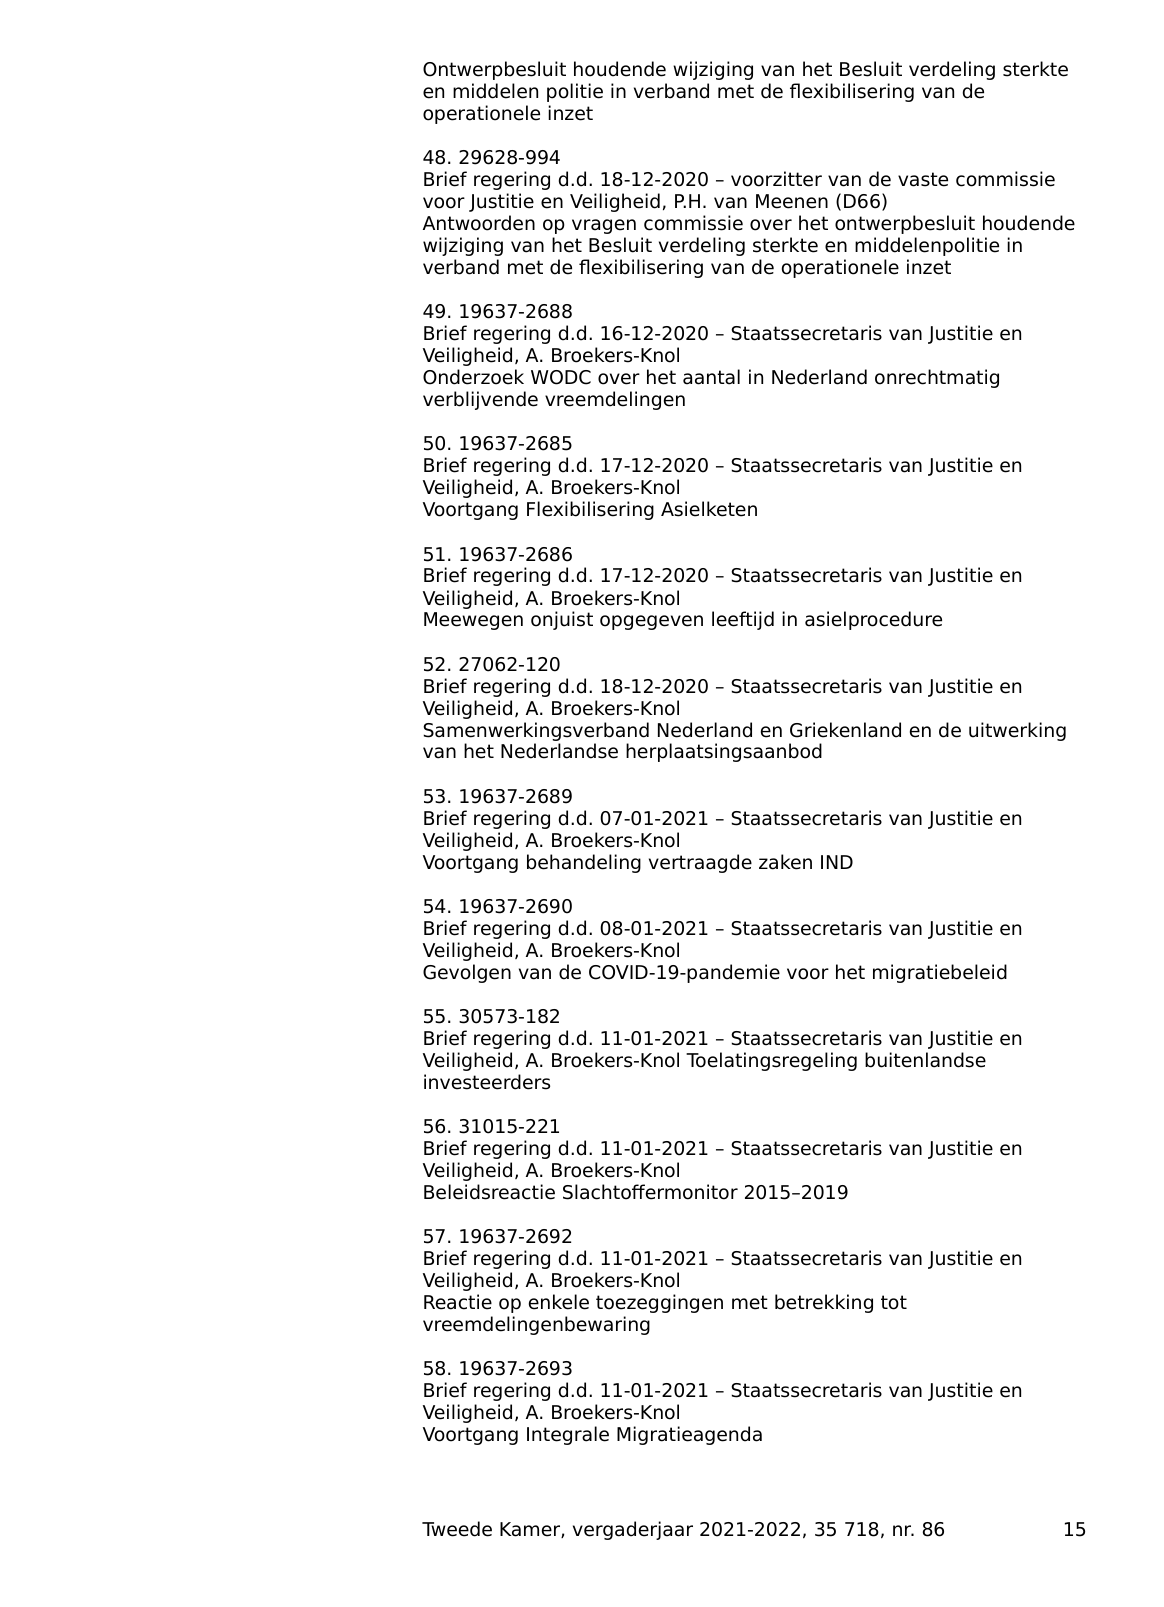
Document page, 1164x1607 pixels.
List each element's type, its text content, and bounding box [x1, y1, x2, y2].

text Meewegen onjuist opgegeven leeftijd in asielprocedure [422, 609, 1087, 631]
text Brief regering d.d. 11-01-2021 – Staatssecretaris van Justitie en Veiligheid, A. Broekers-Knol [422, 1248, 1087, 1292]
text Brief regering d.d. 17-12-2020 – Staatssecretaris van Justitie en Veiligheid, A. Broekers-Knol [422, 565, 1087, 609]
text 48. 29628-994 [422, 147, 1087, 169]
text 51. 19637-2686 [422, 543, 1087, 565]
text Brief regering d.d. 16-12-2020 – Staatssecretaris van Justitie en Veiligheid, A. Broekers-Knol [422, 323, 1087, 367]
text 56. 31015-221 [422, 1116, 1087, 1138]
text Onderzoek WODC over het aantal in Nederland onrechtmatig verblijvende vreemdelingen [422, 367, 1087, 411]
text 50. 19637-2685 [422, 433, 1087, 455]
text Brief regering d.d. 07-01-2021 – Staatssecretaris van Justitie en Veiligheid, A. Broekers-Knol [422, 808, 1087, 852]
text Voortgang behandeling vertraagde zaken IND [422, 852, 1087, 873]
text Brief regering d.d. 17-12-2020 – Staatssecretaris van Justitie en Veiligheid, A. Broekers-Knol [422, 455, 1087, 499]
text Ontwerpbesluit houdende wijziging van het Besluit verdeling sterkte en middelen politie in verband met de flexibilisering van de operationele inzet [422, 59, 1087, 125]
text Brief regering d.d. 11-01-2021 – Staatssecretaris van Justitie en Veiligheid, A. Broekers-Knol Toelatingsregeling buitenlandse investeerders [422, 1028, 1087, 1094]
text 54. 19637-2690 [422, 896, 1087, 918]
text Samenwerkingsverband Nederland en Griekenland en de uitwerking van het Nederlandse herplaatsingsaanbod [422, 719, 1087, 763]
text Reactie op enkele toezeggingen met betrekking tot vreemdelingenbewaring [422, 1292, 1087, 1336]
text Brief regering d.d. 18-12-2020 – voorzitter van de vaste commissie voor Justitie en Veiligheid, P.H. van Meenen (D66) [422, 169, 1087, 213]
text Voortgang Integrale Migratieagenda [422, 1424, 1087, 1446]
text Brief regering d.d. 08-01-2021 – Staatssecretaris van Justitie en Veiligheid, A. Broekers-Knol [422, 918, 1087, 962]
text Antwoorden op vragen commissie over het ontwerpbesluit houdende wijziging van het Besluit verdeling sterkte en middelenpolitie in verband met de flexibilisering van de operationele inzet [422, 213, 1087, 279]
text Brief regering d.d. 11-01-2021 – Staatssecretaris van Justitie en Veiligheid, A. Broekers-Knol [422, 1138, 1087, 1182]
text Gevolgen van de COVID-19-pandemie voor het migratiebeleid [422, 962, 1087, 984]
text 57. 19637-2692 [422, 1226, 1087, 1248]
text 52. 27062-120 [422, 653, 1087, 676]
text Brief regering d.d. 11-01-2021 – Staatssecretaris van Justitie en Veiligheid, A. Broekers-Knol [422, 1380, 1087, 1424]
text Voortgang Flexibilisering Asielketen [422, 499, 1087, 521]
text 58. 19637-2693 [422, 1358, 1087, 1380]
text 53. 19637-2689 [422, 786, 1087, 808]
text 49. 19637-2688 [422, 301, 1087, 323]
text Beleidsreactie Slachtoffermonitor 2015–2019 [422, 1182, 1087, 1204]
text 55. 30573-182 [422, 1006, 1087, 1028]
text Brief regering d.d. 18-12-2020 – Staatssecretaris van Justitie en Veiligheid, A. Broekers-Knol [422, 676, 1087, 719]
